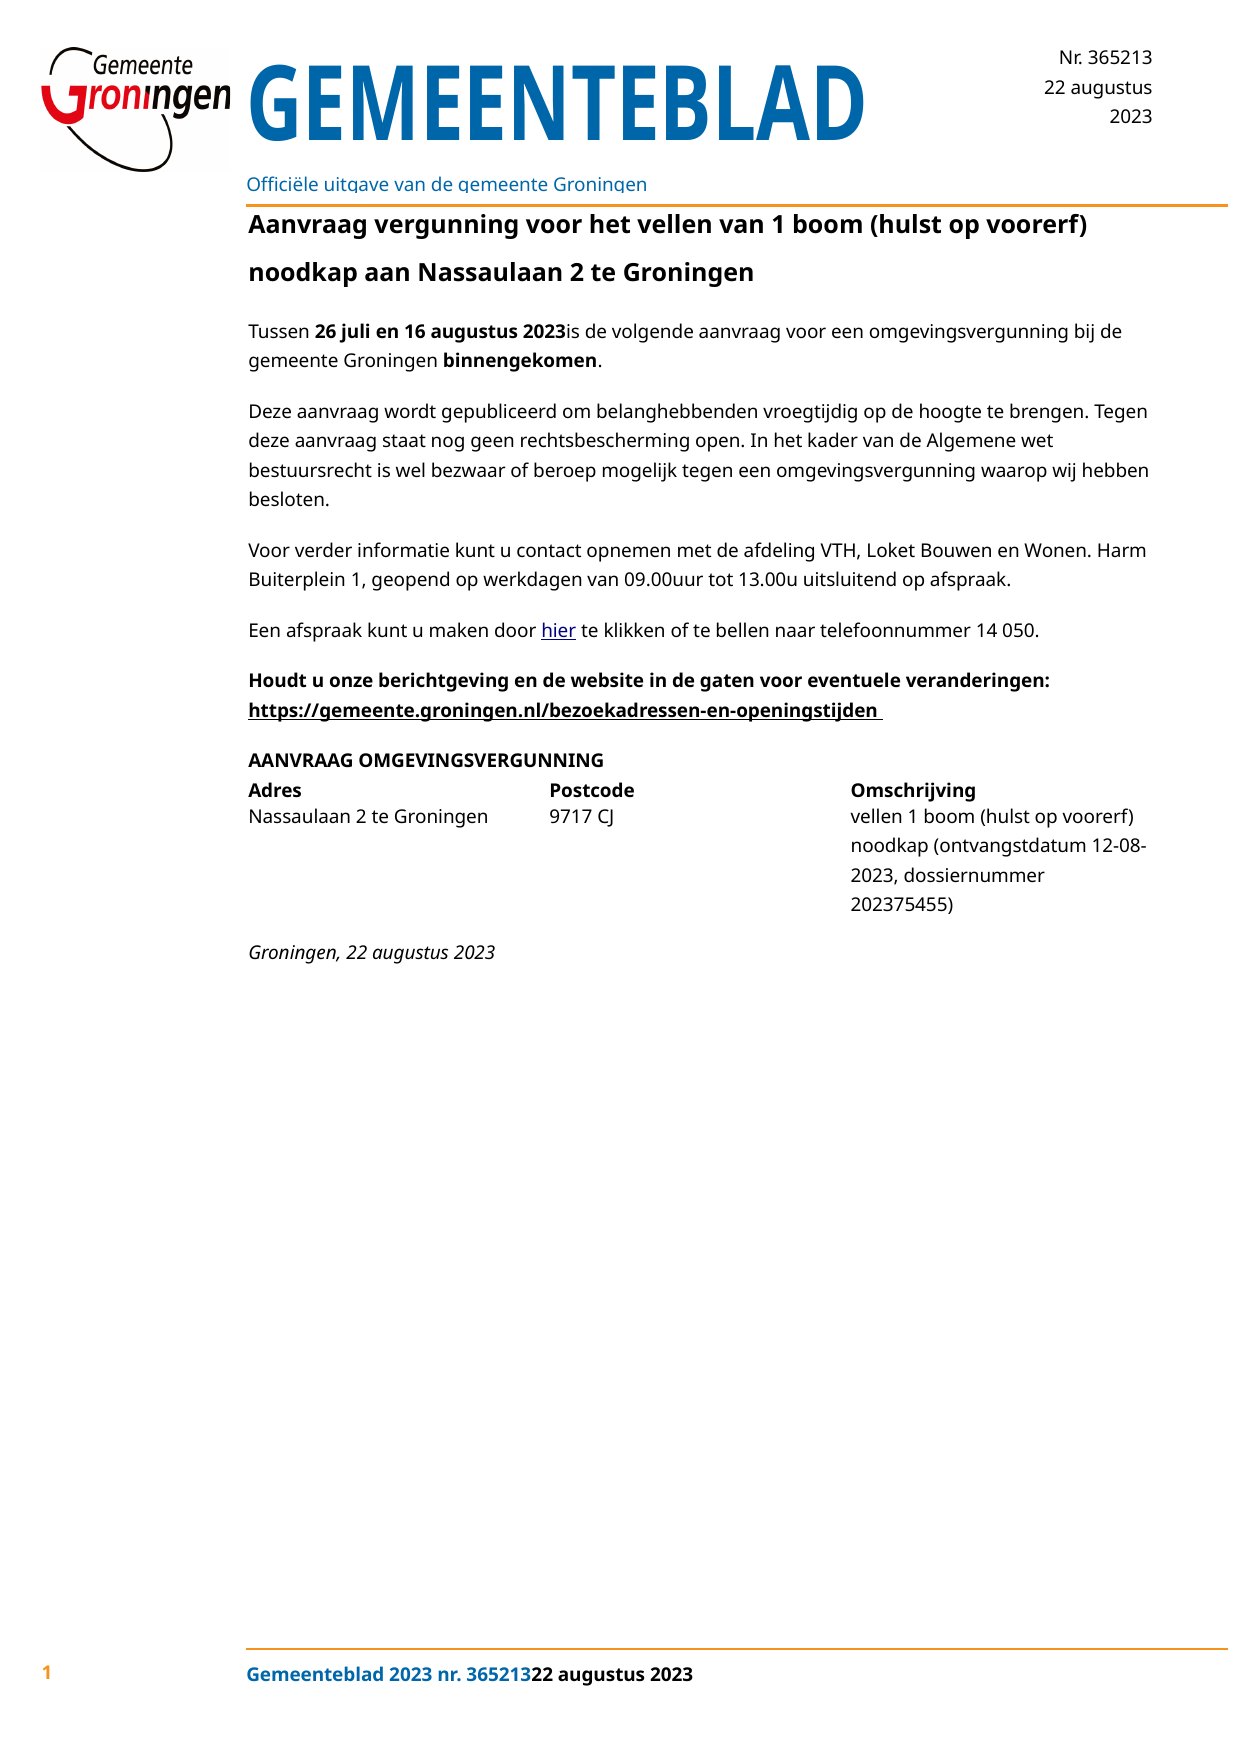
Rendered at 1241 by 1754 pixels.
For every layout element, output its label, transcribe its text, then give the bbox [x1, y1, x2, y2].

text Tussen 26 juli en 16 augustus 2023is de volgende aanvraag voor een omgevingsvergunning bij de gemeente Groningen binnengekomen. [248, 318, 1152, 373]
text Voor verder informatie kunt u contact opnemen met de afdeling VTH, Loket Bouwen en Wonen. Harm Buiterplein 1, geopend op werkdagen van 09.00uur tot 13.00u uitsluitend op afspraak. [248, 537, 1152, 592]
table_header Postcode [549, 777, 850, 803]
text Houdt u onze berichtgeving en de website in de gaten voor eventuele veranderingen: https://gemeente.groningen.nl/bezoekadressen-en-openingstijden [248, 667, 1152, 723]
text Een afspraak kunt u maken door hier te klikken of te bellen naar telefoonnummer 14 050. [248, 617, 1152, 643]
table_header Omschrijving [850, 777, 1152, 803]
table_cell 9717 CJ [549, 803, 850, 917]
table_cell Nassaulaan 2 te Groningen [248, 803, 549, 917]
text Deze aanvraag wordt gepubliceerd om belanghebbenden vroegtijdig op de hoogte te brengen. Tegen deze aanvraag staat nog geen rechtsbescherming open. In het kader van de Algemene wet bestuursrecht is wel bezwaar of beroep mogelijk tegen een omgevingsvergunning waarop wij hebben besloten. [248, 398, 1152, 512]
text Aanvraag vergunning voor het vellen van 1 boom (hulst op voorerf) noodkap aan Nassaulaan 2 te Groningen [248, 207, 1152, 288]
text Groningen, 22 augustus 2023 [248, 939, 1152, 964]
table_header Adres [248, 777, 549, 803]
table_cell vellen 1 boom (hulst op voorerf) noodkap (ontvangstdatum 12-08-2023, dossiernummer 202375455) [850, 803, 1152, 917]
picture [41, 47, 231, 172]
text AANVRAAG OMGEVINGSVERGUNNING [248, 747, 1152, 773]
